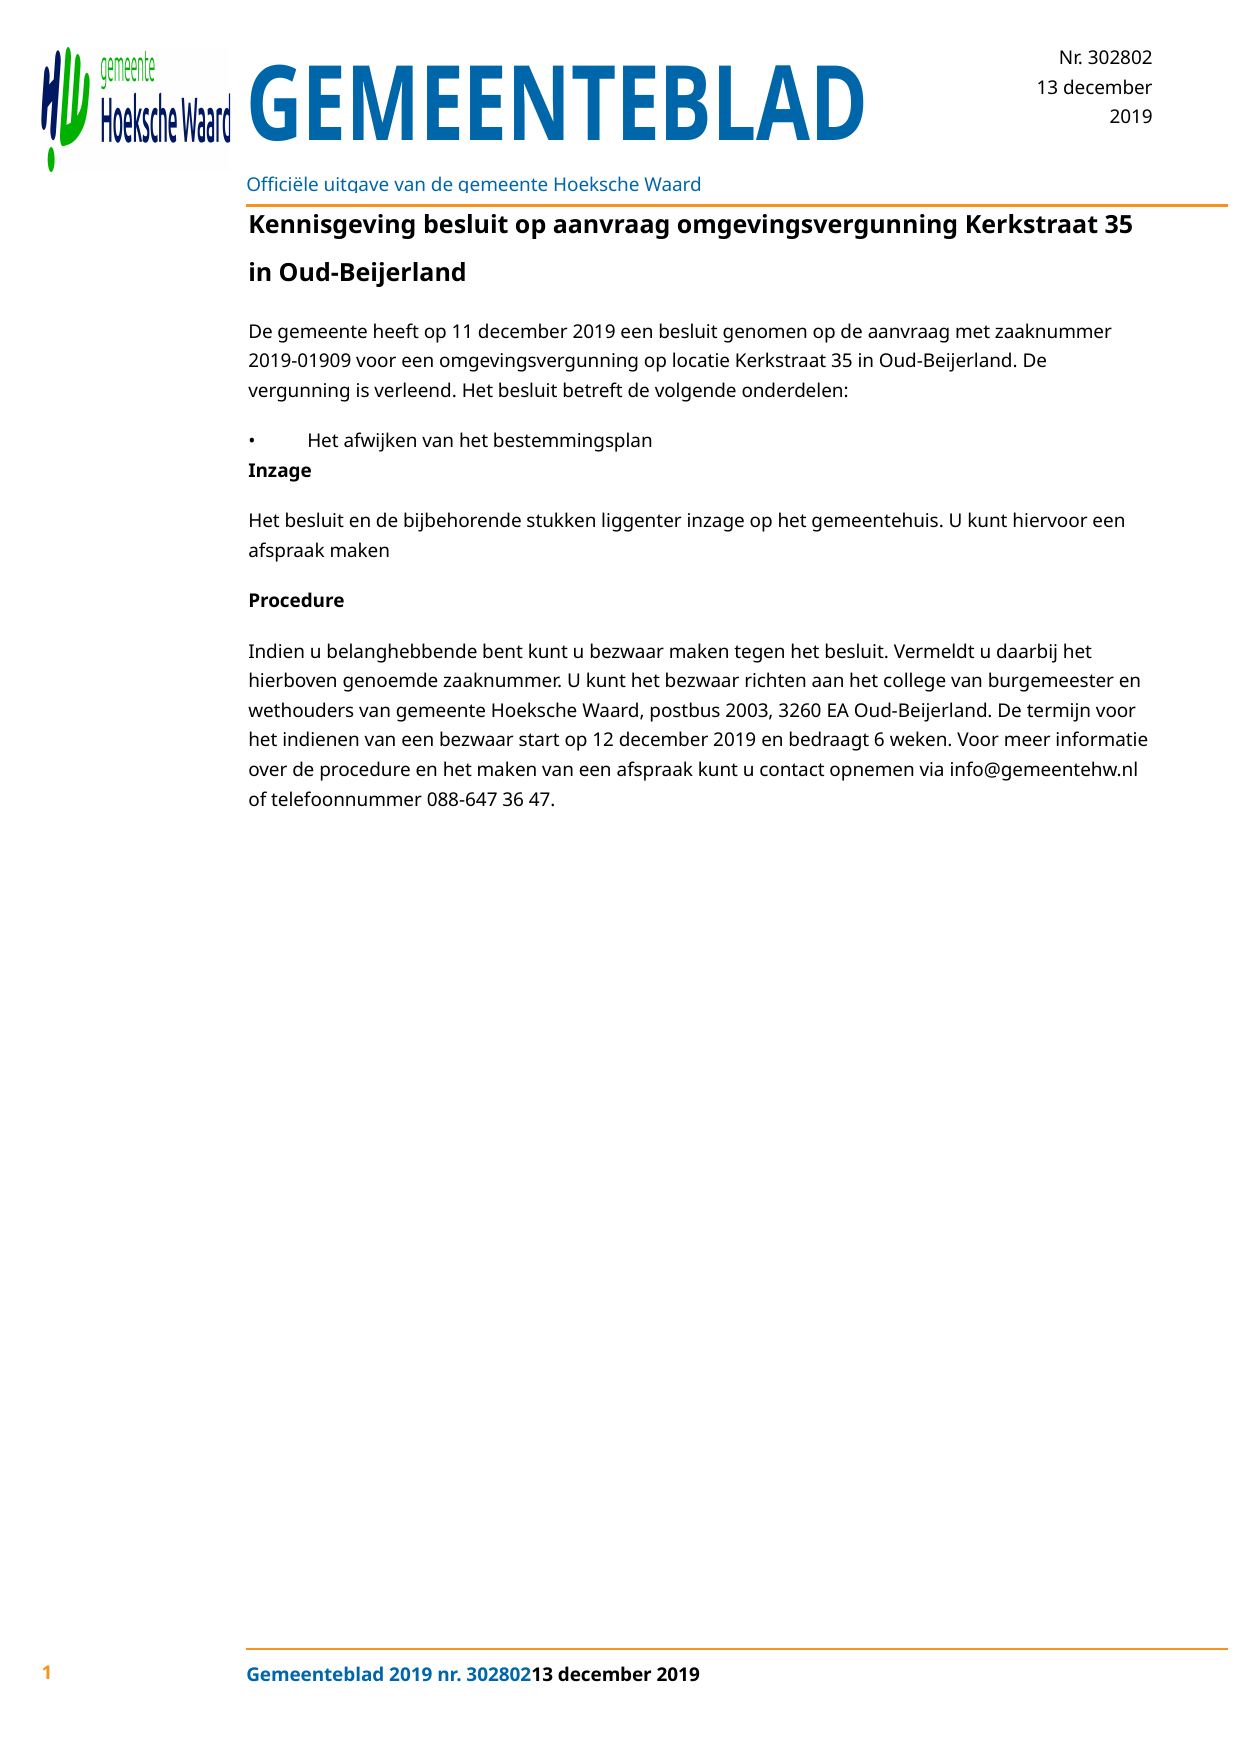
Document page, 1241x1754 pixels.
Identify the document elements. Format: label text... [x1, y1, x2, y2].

text Procedure [248, 587, 1152, 613]
text Indien u belanghebbende bent kunt u bezwaar maken tegen het besluit. Vermeldt u daarbij het hierboven genoemde zaaknummer. U kunt het bezwaar richten aan het college van burgemeester en wethouders van gemeente Hoeksche Waard, postbus 2003, 3260 EA Oud-Beijerland. De termijn voor het indienen van een bezwaar start op 12 december 2019 en bedraagt 6 weken. Voor meer informatie over de procedure en het maken van een afspraak kunt u contact opnemen via info@gemeentehw.nl of telefoonnummer 088-647 36 47. [248, 638, 1152, 812]
text Kennisgeving besluit op aanvraag omgevingsvergunning Kerkstraat 35 in Oud-Beijerland [248, 207, 1152, 288]
text De gemeente heeft op 11 december 2019 een besluit genomen op de aanvraag met zaaknummer 2019-01909 voor een omgevingsvergunning op locatie Kerkstraat 35 in Oud-Beijerland. De vergunning is verleend. Het besluit betreft de volgende onderdelen: [248, 318, 1152, 403]
list Het afwijken van het bestemmingsplan [248, 427, 1152, 453]
picture [41, 47, 231, 172]
text Het besluit en de bijbehorende stukken liggenter inzage op het gemeentehuis. U kunt hiervoor een afspraak maken [248, 507, 1152, 563]
text Inzage [248, 457, 1152, 483]
